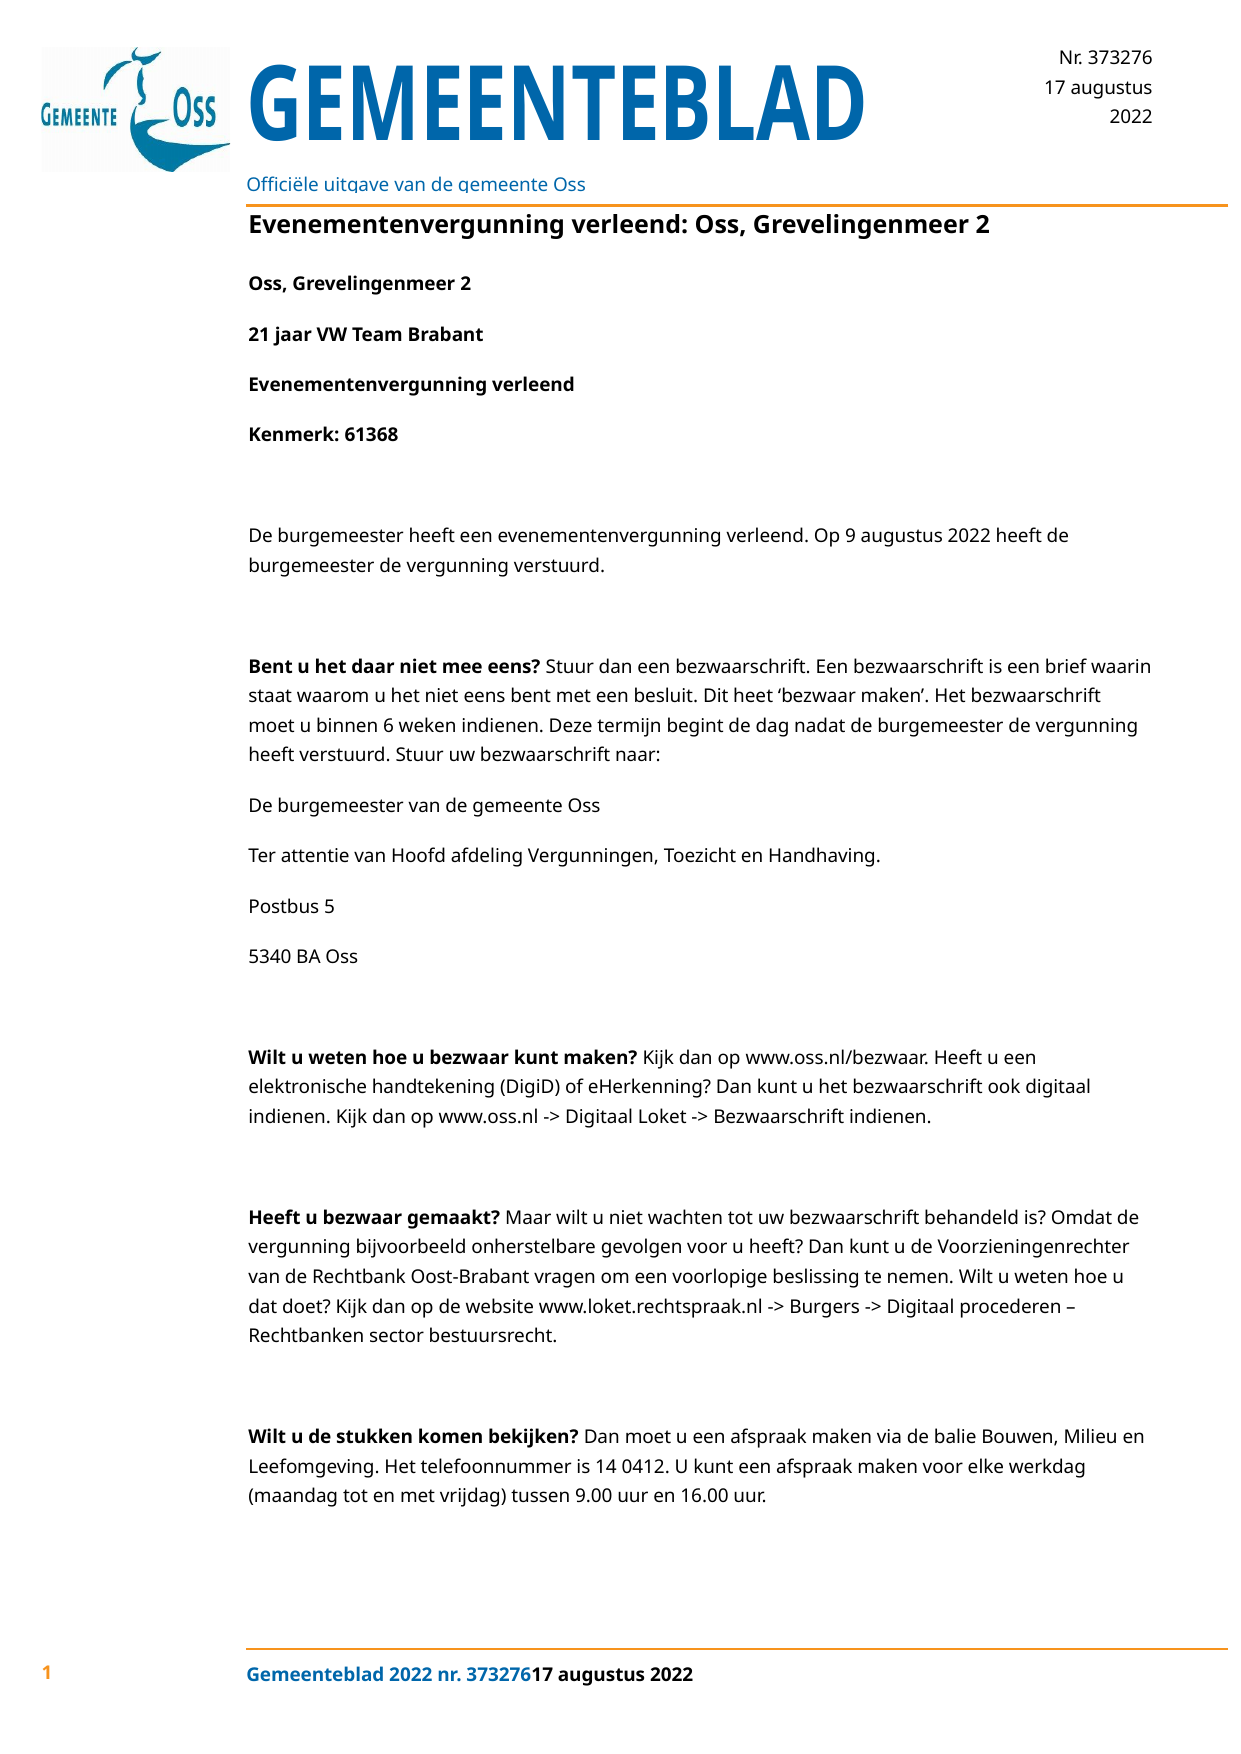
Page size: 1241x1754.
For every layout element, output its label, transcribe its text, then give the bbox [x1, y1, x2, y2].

text De burgemeester heeft een evenementenvergunning verleend. Op 9 augustus 2022 heeft de burgemeester de vergunning verstuurd. [248, 522, 1152, 578]
text Heeft u bezwaar gemaakt? Maar wilt u niet wachten tot uw bezwaarschrift behandeld is? Omdat de vergunning bijvoorbeeld onherstelbare gevolgen voor u heeft? Dan kunt u de Voorzieningenrechter van de Rechtbank Oost-Brabant vragen om een voorlopige beslissing te nemen. Wilt u weten hoe u dat doet? Kijk dan op de website www.loket.rechtspraak.nl -> Burgers -> Digitaal procederen – Rechtbanken sector bestuursrecht. [248, 1204, 1152, 1348]
text Ter attentie van Hoofd afdeling Vergunningen, Toezicht en Handhaving. [248, 842, 1152, 868]
text Oss, Grevelingenmeer 2 [248, 270, 1152, 296]
text Evenementenvergunning verleend: Oss, Grevelingenmeer 2 [248, 207, 1152, 241]
text 21 jaar VW Team Brabant [248, 321, 1152, 346]
text 5340 BA Oss [248, 943, 1152, 969]
text Postbus 5 [248, 893, 1152, 918]
text Bent u het daar niet mee eens? Stuur dan een bezwaarschrift. Een bezwaarschrift is een brief waarin staat waarom u het niet eens bent met een besluit. Dit heet ‘bezwaar maken’. Het bezwaarschrift moet u binnen 6 weken indienen. Deze termijn begint de dag nadat de burgemeester de vergunning heeft verstuurd. Stuur uw bezwaarschrift naar: [248, 653, 1152, 767]
text Kenmerk: 61368 [248, 422, 1152, 447]
text Evenementenvergunning verleend [248, 371, 1152, 397]
picture [41, 47, 231, 172]
text Wilt u de stukken komen bekijken? Dan moet u een afspraak maken via de balie Bouwen, Milieu en Leefomgeving. Het telefoonnummer is 14 0412. U kunt een afspraak maken voor elke werkdag (maandag tot en met vrijdag) tussen 9.00 uur en 16.00 uur. [248, 1423, 1152, 1508]
text Wilt u weten hoe u bezwaar kunt maken? Kijk dan op www.oss.nl/bezwaar. Heeft u een elektronische handtekening (DigiD) of eHerkenning? Dan kunt u het bezwaarschrift ook digitaal indienen. Kijk dan op www.oss.nl -> Digitaal Loket -> Bezwaarschrift indienen. [248, 1044, 1152, 1129]
text De burgemeester van de gemeente Oss [248, 792, 1152, 818]
